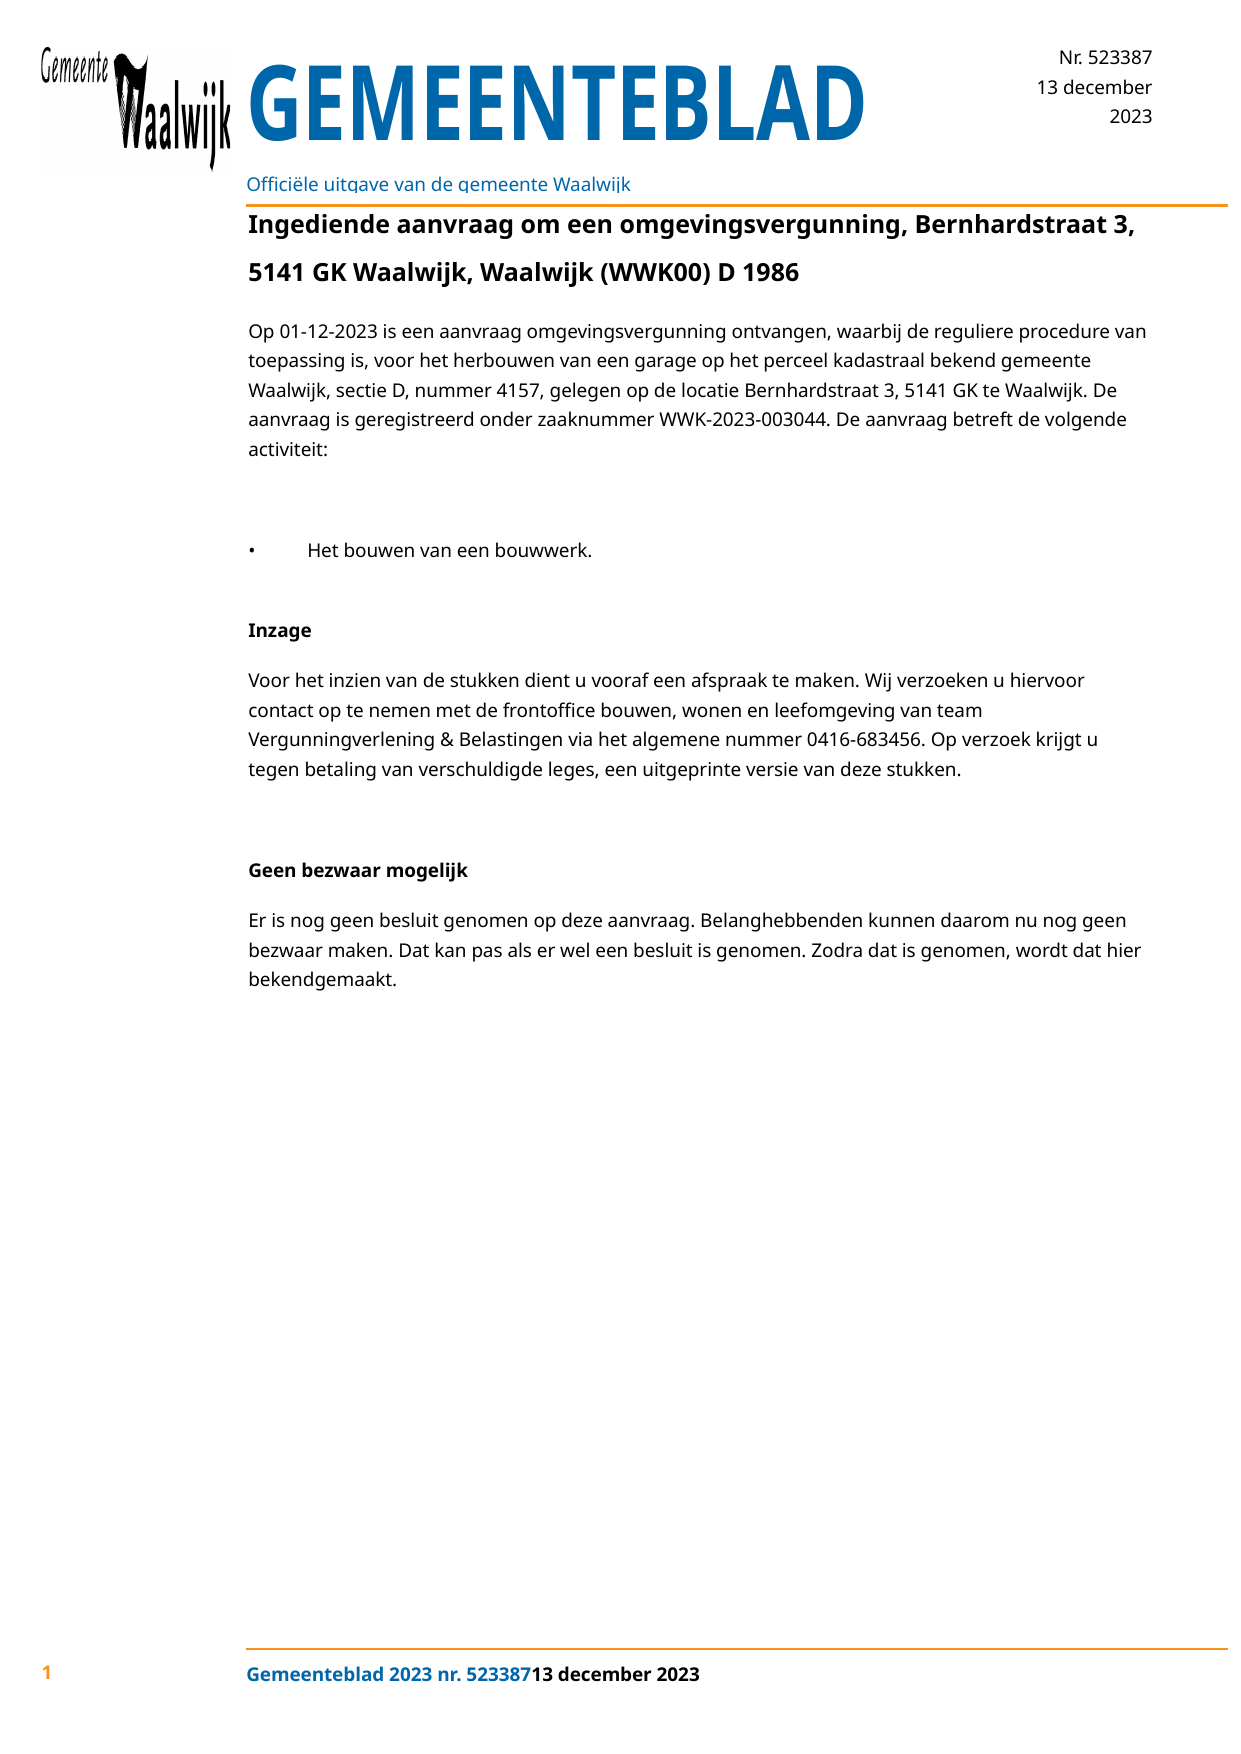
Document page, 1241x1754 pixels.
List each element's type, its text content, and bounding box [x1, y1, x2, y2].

text Er is nog geen besluit genomen op deze aanvraag. Belanghebbenden kunnen daarom nu nog geen bezwaar maken. Dat kan pas als er wel een besluit is genomen. Zodra dat is genomen, wordt dat hier bekendgemaakt. [248, 907, 1152, 992]
text Ingediende aanvraag om een omgevingsvergunning, Bernhardstraat 3, 5141 GK Waalwijk, Waalwijk (WWK00) D 1986 [248, 207, 1152, 288]
text Inzage [248, 617, 1152, 643]
text Geen bezwaar mogelijk [248, 857, 1152, 883]
text Voor het inzien van de stukken dient u vooraf een afspraak te maken. Wij verzoeken u hiervoor contact op te nemen met de frontoffice bouwen, wonen en leefomgeving van team Vergunningverlening & Belastingen via het algemene nummer 0416-683456. Op verzoek krijgt u tegen betaling van verschuldigde leges, een uitgeprinte versie van deze stukken. [248, 667, 1152, 782]
picture [41, 47, 231, 172]
text Op 01-12-2023 is een aanvraag omgevingsvergunning ontvangen, waarbij de reguliere procedure van toepassing is, voor het herbouwen van een garage op het perceel kadastraal bekend gemeente Waalwijk, sectie D, nummer 4157, gelegen op de locatie Bernhardstraat 3, 5141 GK te Waalwijk. De aanvraag is geregistreerd onder zaaknummer WWK-2023-003044. De aanvraag betreft de volgende activiteit: [248, 318, 1152, 462]
list Het bouwen van een bouwwerk. [248, 537, 1152, 563]
